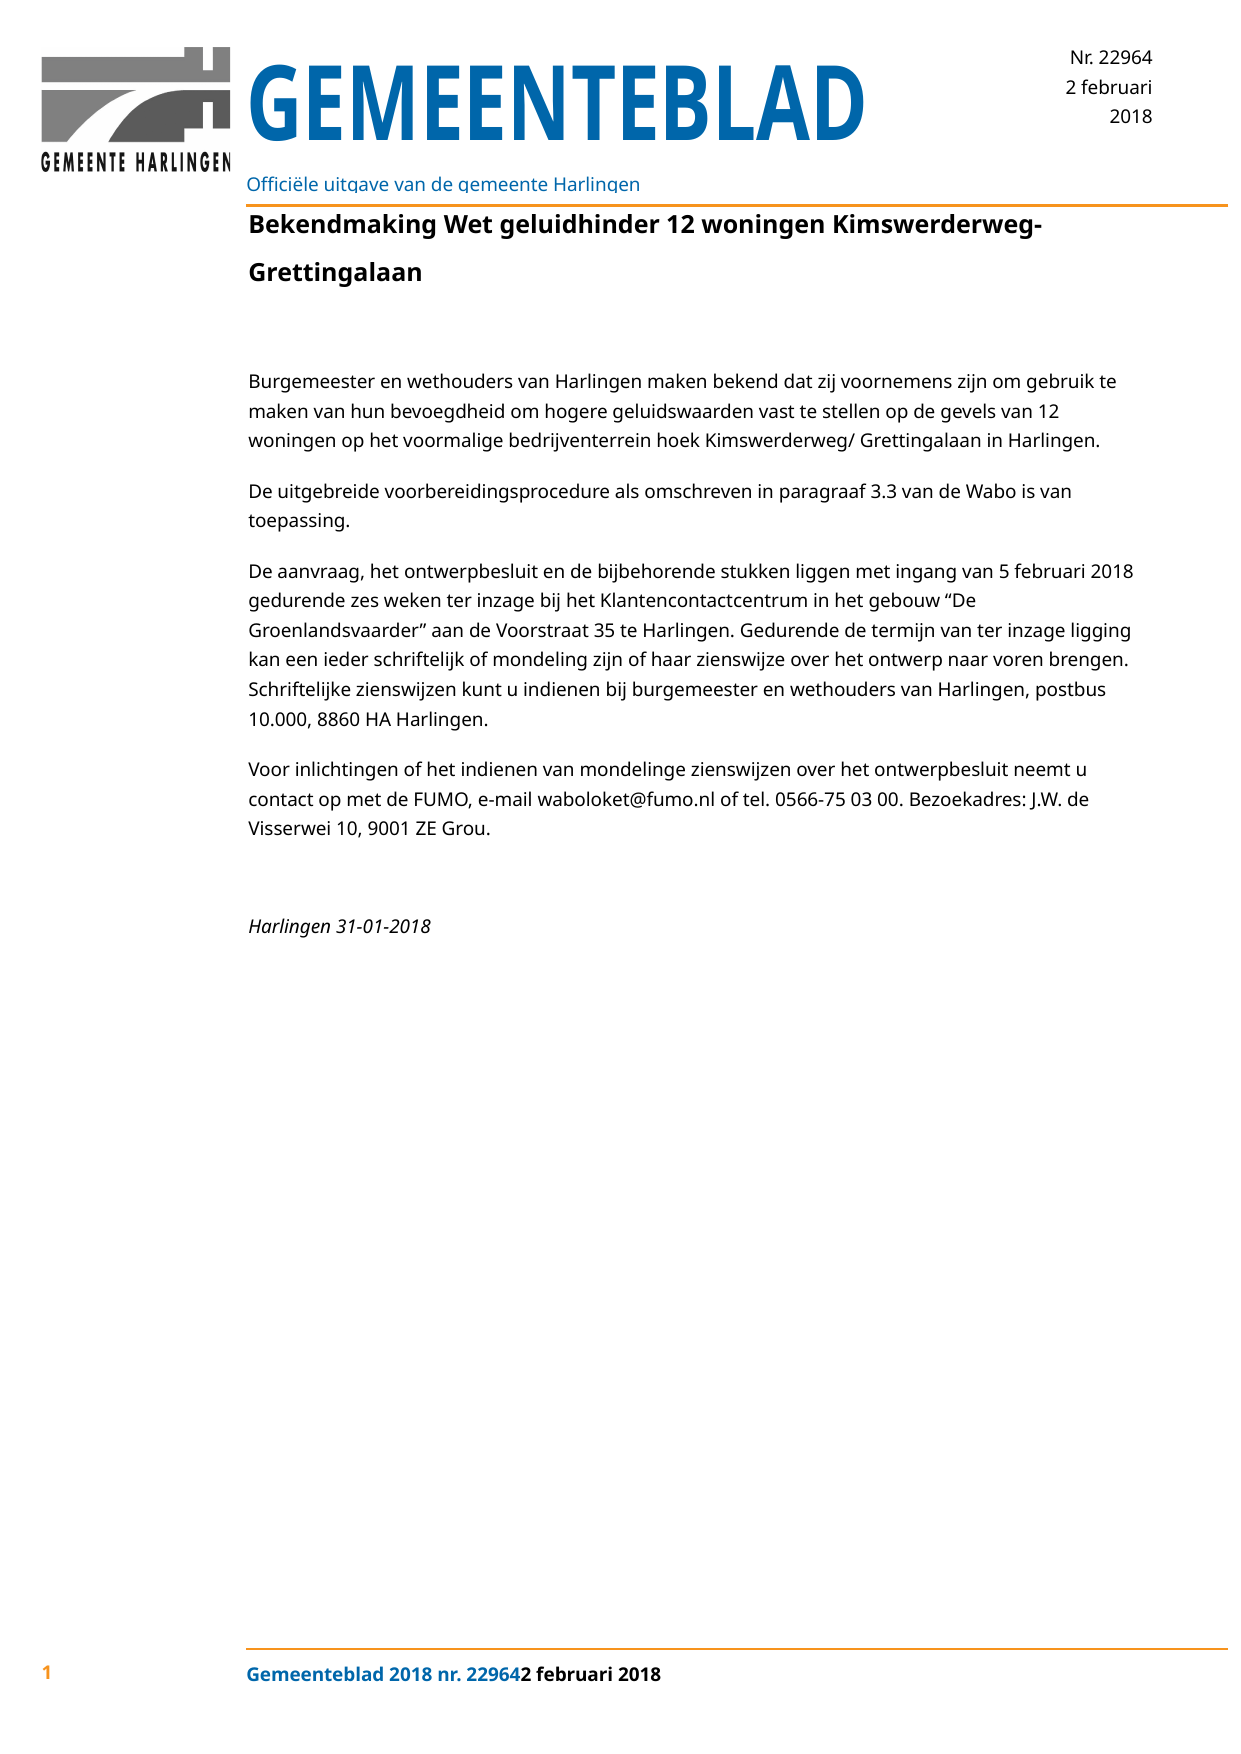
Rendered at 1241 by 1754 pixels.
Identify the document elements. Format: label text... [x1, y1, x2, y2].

text Harlingen 31-01-2018 [248, 914, 1152, 939]
text Voor inlichtingen of het indienen van mondelinge zienswijzen over het ontwerpbesluit neemt u contact op met de FUMO, e-mail waboloket@fumo.nl of tel. 0566-75 03 00. Bezoekadres: J.W. de Visserwei 10, 9001 ZE Grou. [248, 756, 1152, 841]
text Burgemeester en wethouders van Harlingen maken bekend dat zij voornemens zijn om gebruik te maken van hun bevoegdheid om hogere geluidswaarden vast te stellen op de gevels van 12 woningen op het voormalige bedrijventerrein hoek Kimswerderweg/ Grettingalaan in Harlingen. [248, 368, 1152, 453]
text Bekendmaking Wet geluidhinder 12 woningen Kimswerderweg-Grettingalaan [248, 207, 1152, 288]
picture [41, 47, 231, 172]
text De uitgebreide voorbereidingsprocedure als omschreven in paragraaf 3.3 van de Wabo is van toepassing. [248, 478, 1152, 533]
text De aanvraag, het ontwerpbesluit en de bijbehorende stukken liggen met ingang van 5 februari 2018 gedurende zes weken ter inzage bij het Klantencontactcentrum in het gebouw “De Groenlandsvaarder” aan de Voorstraat 35 te Harlingen. Gedurende de termijn van ter inzage ligging kan een ieder schriftelijk of mondeling zijn of haar zienswijze over het ontwerp naar voren brengen. Schriftelijke zienswijzen kunt u indienen bij burgemeester en wethouders van Harlingen, postbus 10.000, 8860 HA Harlingen. [248, 558, 1152, 732]
